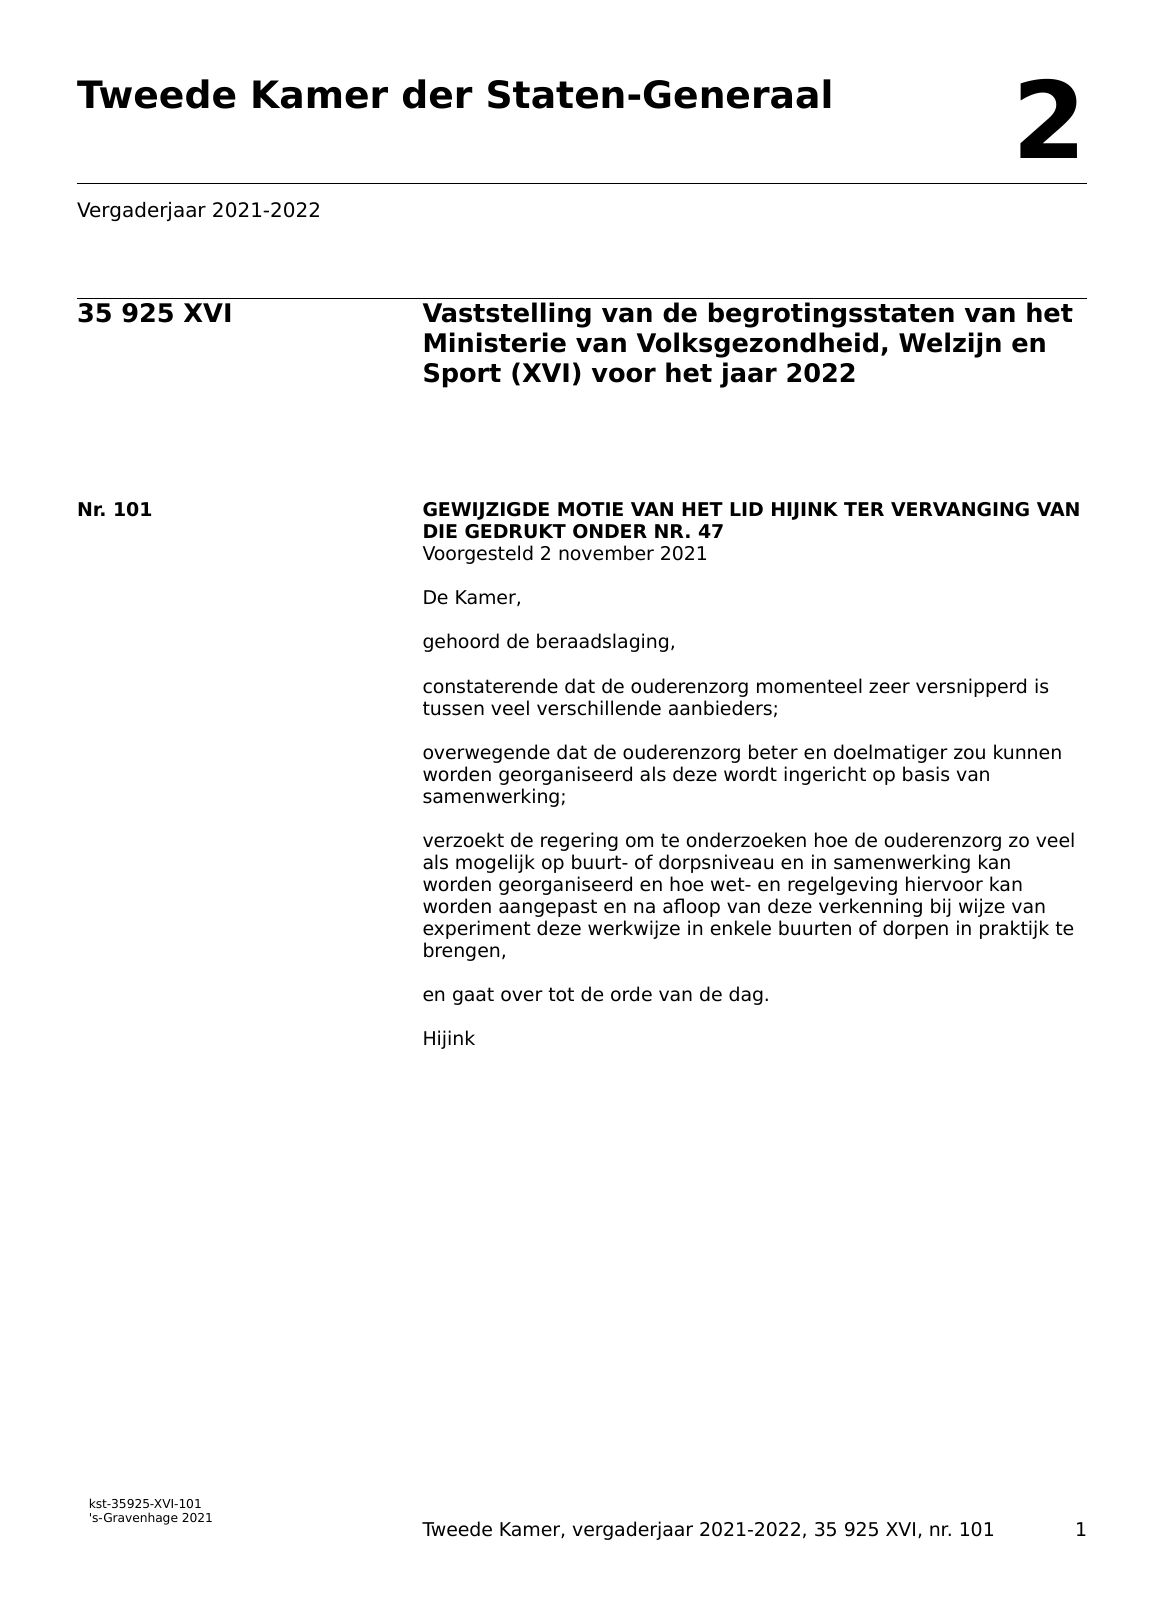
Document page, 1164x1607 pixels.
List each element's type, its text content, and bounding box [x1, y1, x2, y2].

text kst-35925-XVI-101 [88, 1497, 323, 1511]
text en gaat over tot de orde van de dag. [422, 984, 1087, 1006]
subtitle Nr. 101 GEWIJZIGDE MOTIE VAN HET LID HIJINK TER VERVANGING VAN DIE GEDRUKT ONDER NR. 47 [77, 499, 1087, 543]
text verzoekt de regering om te onderzoeken hoe de ouderenzorg zo veel als mogelijk op buurt- of dorpsniveau en in samenwerking kan worden georganiseerd en hoe wet- en regelgeving hiervoor kan worden aangepast en na afloop van deze verkenning bij wijze van experiment deze werkwijze in enkele buurten of dorpen in praktijk te brengen, [422, 830, 1087, 962]
text De Kamer, [422, 587, 1087, 609]
text overwegende dat de ouderenzorg beter en doelmatiger zou kunnen worden georganiseerd als deze wordt ingericht op basis van samenwerking; [422, 742, 1087, 808]
table_header 2 [886, 59, 1087, 183]
text Hijink [422, 1028, 1087, 1050]
subtitle 35 925 XVI Vaststelling van de begrotingsstaten van het Ministerie van Volksgezondheid, Welzijn en Sport (XVI) voor het jaar 2022 [77, 299, 1087, 388]
text 's-Gravenhage 2021 [88, 1511, 323, 1525]
table_header Tweede Kamer der Staten-Generaal [77, 59, 886, 183]
text constaterende dat de ouderenzorg momenteel zeer versnipperd is tussen veel verschillende aanbieders; [422, 676, 1087, 719]
text gehoord de beraadslaging, [422, 631, 1087, 653]
table_cell Vergaderjaar 2021-2022 [77, 184, 1087, 298]
text Voorgesteld 2 november 2021 [422, 543, 1087, 565]
